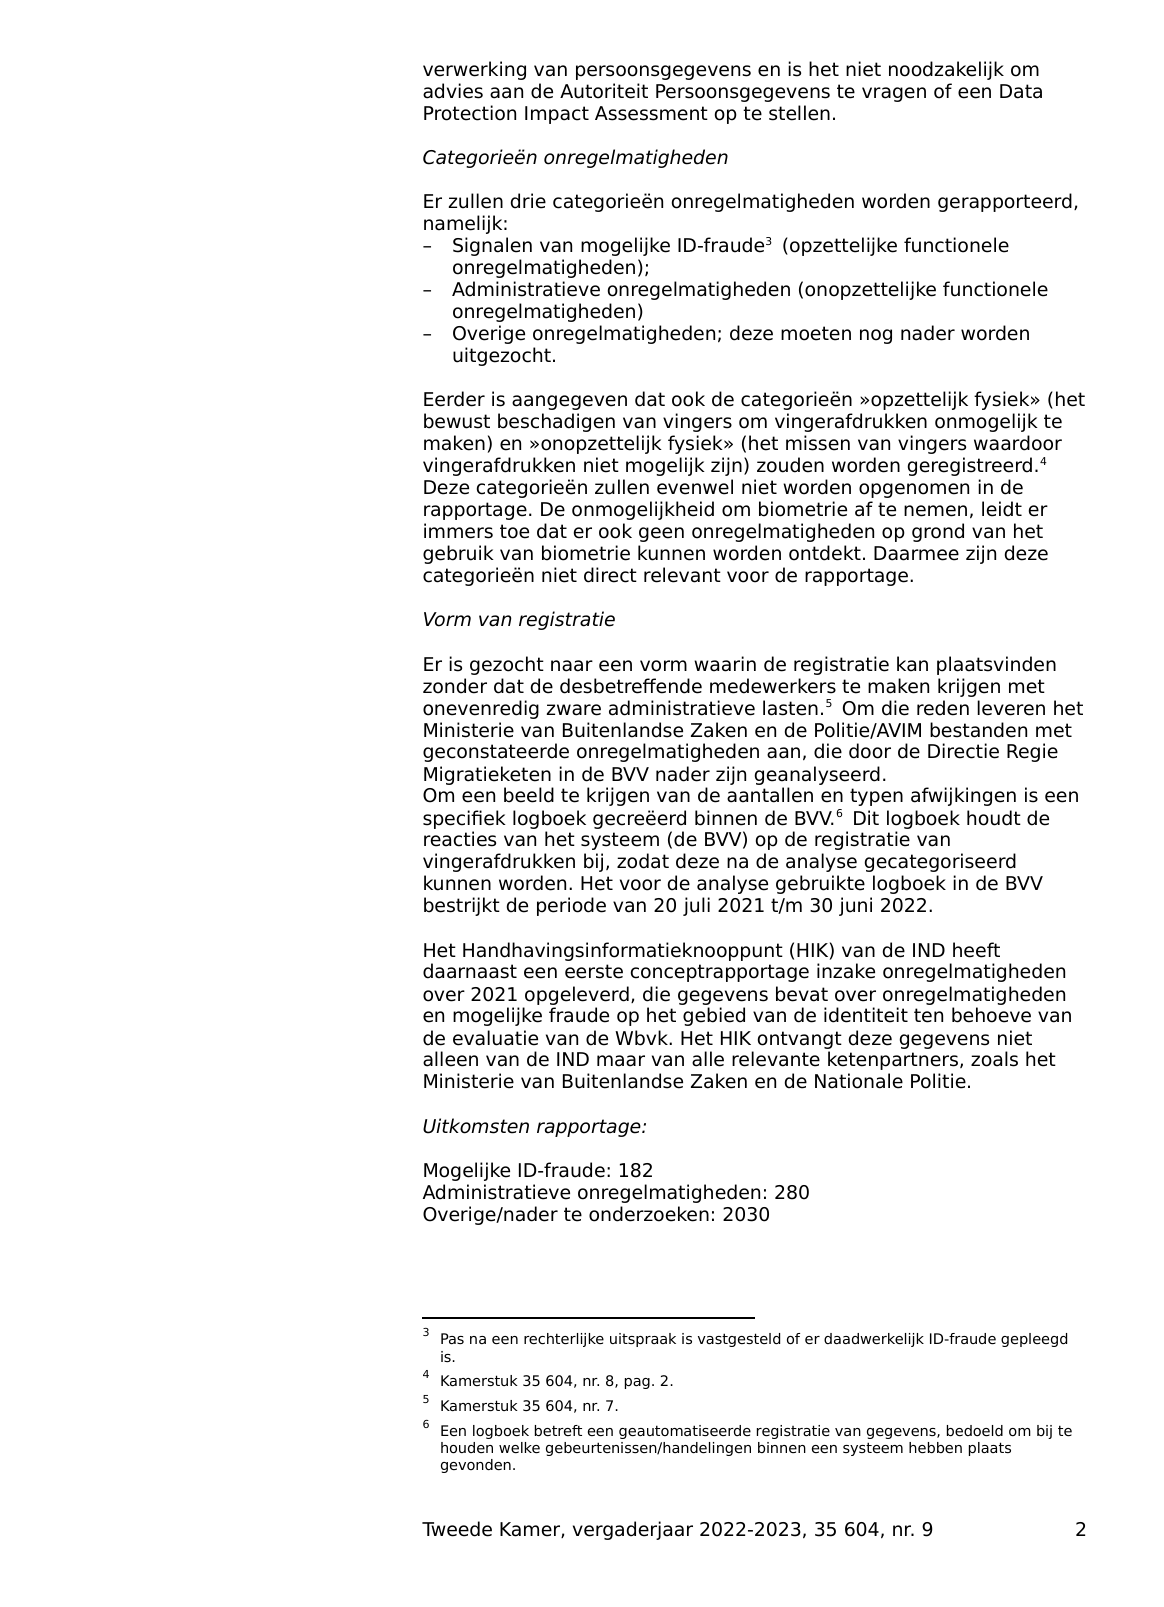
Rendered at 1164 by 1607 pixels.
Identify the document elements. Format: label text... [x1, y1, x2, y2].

text – Overige onregelmatigheden; deze moeten nog nader worden uitgezocht. [422, 323, 1087, 367]
text Een logboek betreft een geautomatiseerde registratie van gegevens, bedoeld om bij te houden welke gebeurtenissen/handelingen binnen een systeem hebben plaats gevonden. [422, 1418, 1087, 1474]
text Pas na een rechterlijke uitspraak is vastgesteld of er daadwerkelijk ID-fraude gepleegd is. [422, 1327, 1087, 1366]
text Er is gezocht naar een vorm waarin de registratie kan plaatsvinden zonder dat de desbetreffende medewerkers te maken krijgen met onevenredig zware administratieve lasten. Om die reden leveren het Ministerie van Buitenlandse Zaken en de Politie/AVIM bestanden met geconstateerde onregelmatigheden aan, die door de Directie Regie Migratieketen in de BVV nader zijn geanalyseerd. [422, 653, 1087, 785]
subtitle Uitkomsten rapportage: [422, 1116, 1087, 1137]
text Er zullen drie categorieën onregelmatigheden worden gerapporteerd, namelijk: [422, 191, 1087, 235]
text Eerder is aangegeven dat ook de categorieën »opzettelijk fysiek» (het bewust beschadigen van vingers om vingerafdrukken onmogelijk te maken) en »onopzettelijk fysiek» (het missen van vingers waardoor vingerafdrukken niet mogelijk zijn) zouden worden geregistreerd. [422, 389, 1087, 477]
text Mogelijke ID-fraude: 182 [422, 1160, 1087, 1182]
text verwerking van persoonsgegevens en is het niet noodzakelijk om advies aan de Autoriteit Persoonsgegevens te vragen of een Data Protection Impact Assessment op te stellen. [422, 59, 1087, 125]
text Kamerstuk 35 604, nr. 7. [422, 1393, 1087, 1416]
text Overige/nader te onderzoeken: 2030 [422, 1204, 1087, 1226]
text Deze categorieën zullen evenwel niet worden opgenomen in de rapportage. De onmogelijkheid om biometrie af te nemen, leidt er immers toe dat er ook geen onregelmatigheden op grond van het gebruik van biometrie kunnen worden ontdekt. Daarmee zijn deze categorieën niet direct relevant voor de rapportage. [422, 477, 1087, 587]
text – Administratieve onregelmatigheden (onopzettelijke functionele onregelmatigheden) [422, 279, 1087, 323]
text Het Handhavingsinformatieknooppunt (HIK) van de IND heeft daarnaast een eerste conceptrapportage inzake onregelmatigheden over 2021 opgeleverd, die gegevens bevat over onregelmatigheden en mogelijke fraude op het gebied van de identiteit ten behoeve van de evaluatie van de Wbvk. Het HIK ontvangt deze gegevens niet alleen van de IND maar van alle relevante ketenpartners, zoals het Ministerie van Buitenlandse Zaken en de Nationale Politie. [422, 939, 1087, 1093]
text Om een beeld te krijgen van de aantallen en typen afwijkingen is een specifiek logboek gecreëerd binnen de BVV. Dit logboek houdt de reacties van het systeem (de BVV) op de registratie van vingerafdrukken bij, zodat deze na de analyse gecategoriseerd kunnen worden. Het voor de analyse gebruikte logboek in de BVV bestrijkt de periode van 20 juli 2021 t/m 30 juni 2022. [422, 785, 1087, 917]
subtitle Vorm van registratie [422, 609, 1087, 631]
text Administratieve onregelmatigheden: 280 [422, 1182, 1087, 1204]
text – Signalen van mogelijke ID-fraude (opzettelijke functionele onregelmatigheden); [422, 235, 1087, 279]
subtitle Categorieën onregelmatigheden [422, 147, 1087, 169]
text Kamerstuk 35 604, nr. 8, pag. 2. [422, 1368, 1087, 1391]
